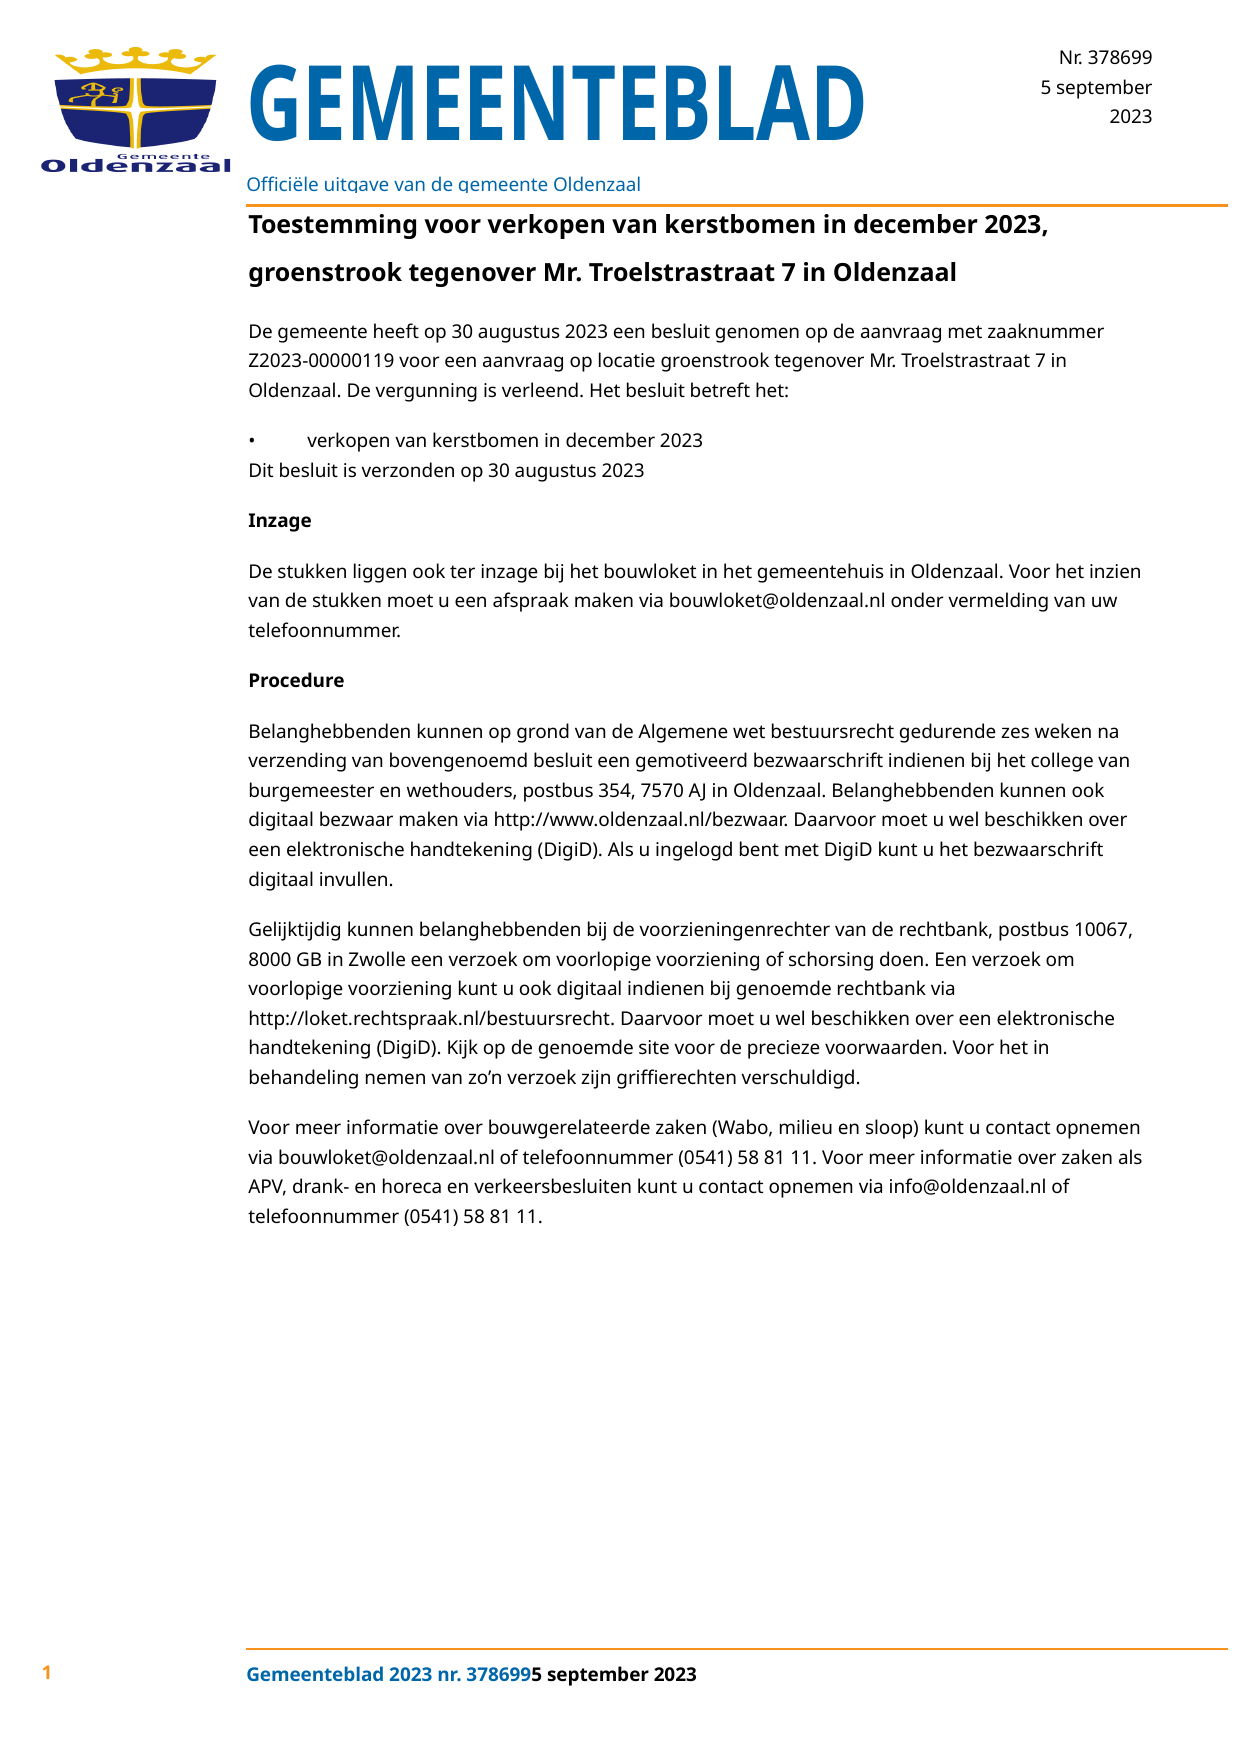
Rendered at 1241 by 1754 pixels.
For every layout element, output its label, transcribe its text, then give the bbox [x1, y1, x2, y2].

text Belanghebbenden kunnen op grond van de Algemene wet bestuursrecht gedurende zes weken na verzending van bovengenoemd besluit een gemotiveerd bezwaarschrift indienen bij het college van burgemeester en wethouders, postbus 354, 7570 AJ in Oldenzaal. Belanghebbenden kunnen ook digitaal bezwaar maken via http://www.oldenzaal.nl/bezwaar. Daarvoor moet u wel beschikken over een elektronische handtekening (DigiD). Als u ingelogd bent met DigiD kunt u het bezwaarschrift digitaal invullen. [248, 718, 1152, 892]
text De stukken liggen ook ter inzage bij het bouwloket in het gemeentehuis in Oldenzaal. Voor het inzien van de stukken moet u een afspraak maken via bouwloket@oldenzaal.nl onder vermelding van uw telefoonnummer. [248, 558, 1152, 643]
text Dit besluit is verzonden op 30 augustus 2023 [248, 457, 1152, 483]
text Inzage [248, 507, 1152, 533]
text Gelijktijdig kunnen belanghebbenden bij de voorzieningenrechter van de rechtbank, postbus 10067, 8000 GB in Zwolle een verzoek om voorlopige voorziening of schorsing doen. Een verzoek om voorlopige voorziening kunt u ook digitaal indienen bij genoemde rechtbank via http://loket.rechtspraak.nl/bestuursrecht. Daarvoor moet u wel beschikken over een elektronische handtekening (DigiD). Kijk op de genoemde site voor de precieze voorwaarden. Voor het in behandeling nemen van zo’n verzoek zijn griffierechten verschuldigd. [248, 916, 1152, 1090]
text Procedure [248, 667, 1152, 693]
list verkopen van kerstbomen in december 2023 [248, 427, 1152, 453]
text De gemeente heeft op 30 augustus 2023 een besluit genomen op de aanvraag met zaaknummer Z2023-00000119 voor een aanvraag op locatie groenstrook tegenover Mr. Troelstrastraat 7 in Oldenzaal. De vergunning is verleend. Het besluit betreft het: [248, 318, 1152, 403]
picture [41, 47, 231, 172]
text Voor meer informatie over bouwgerelateerde zaken (Wabo, milieu en sloop) kunt u contact opnemen via bouwloket@oldenzaal.nl of telefoonnummer (0541) 58 81 11. Voor meer informatie over zaken als APV, drank- en horeca en verkeersbesluiten kunt u contact opnemen via info@oldenzaal.nl of telefoonnummer (0541) 58 81 11. [248, 1114, 1152, 1229]
text Toestemming voor verkopen van kerstbomen in december 2023, groenstrook tegenover Mr. Troelstrastraat 7 in Oldenzaal [248, 207, 1152, 288]
